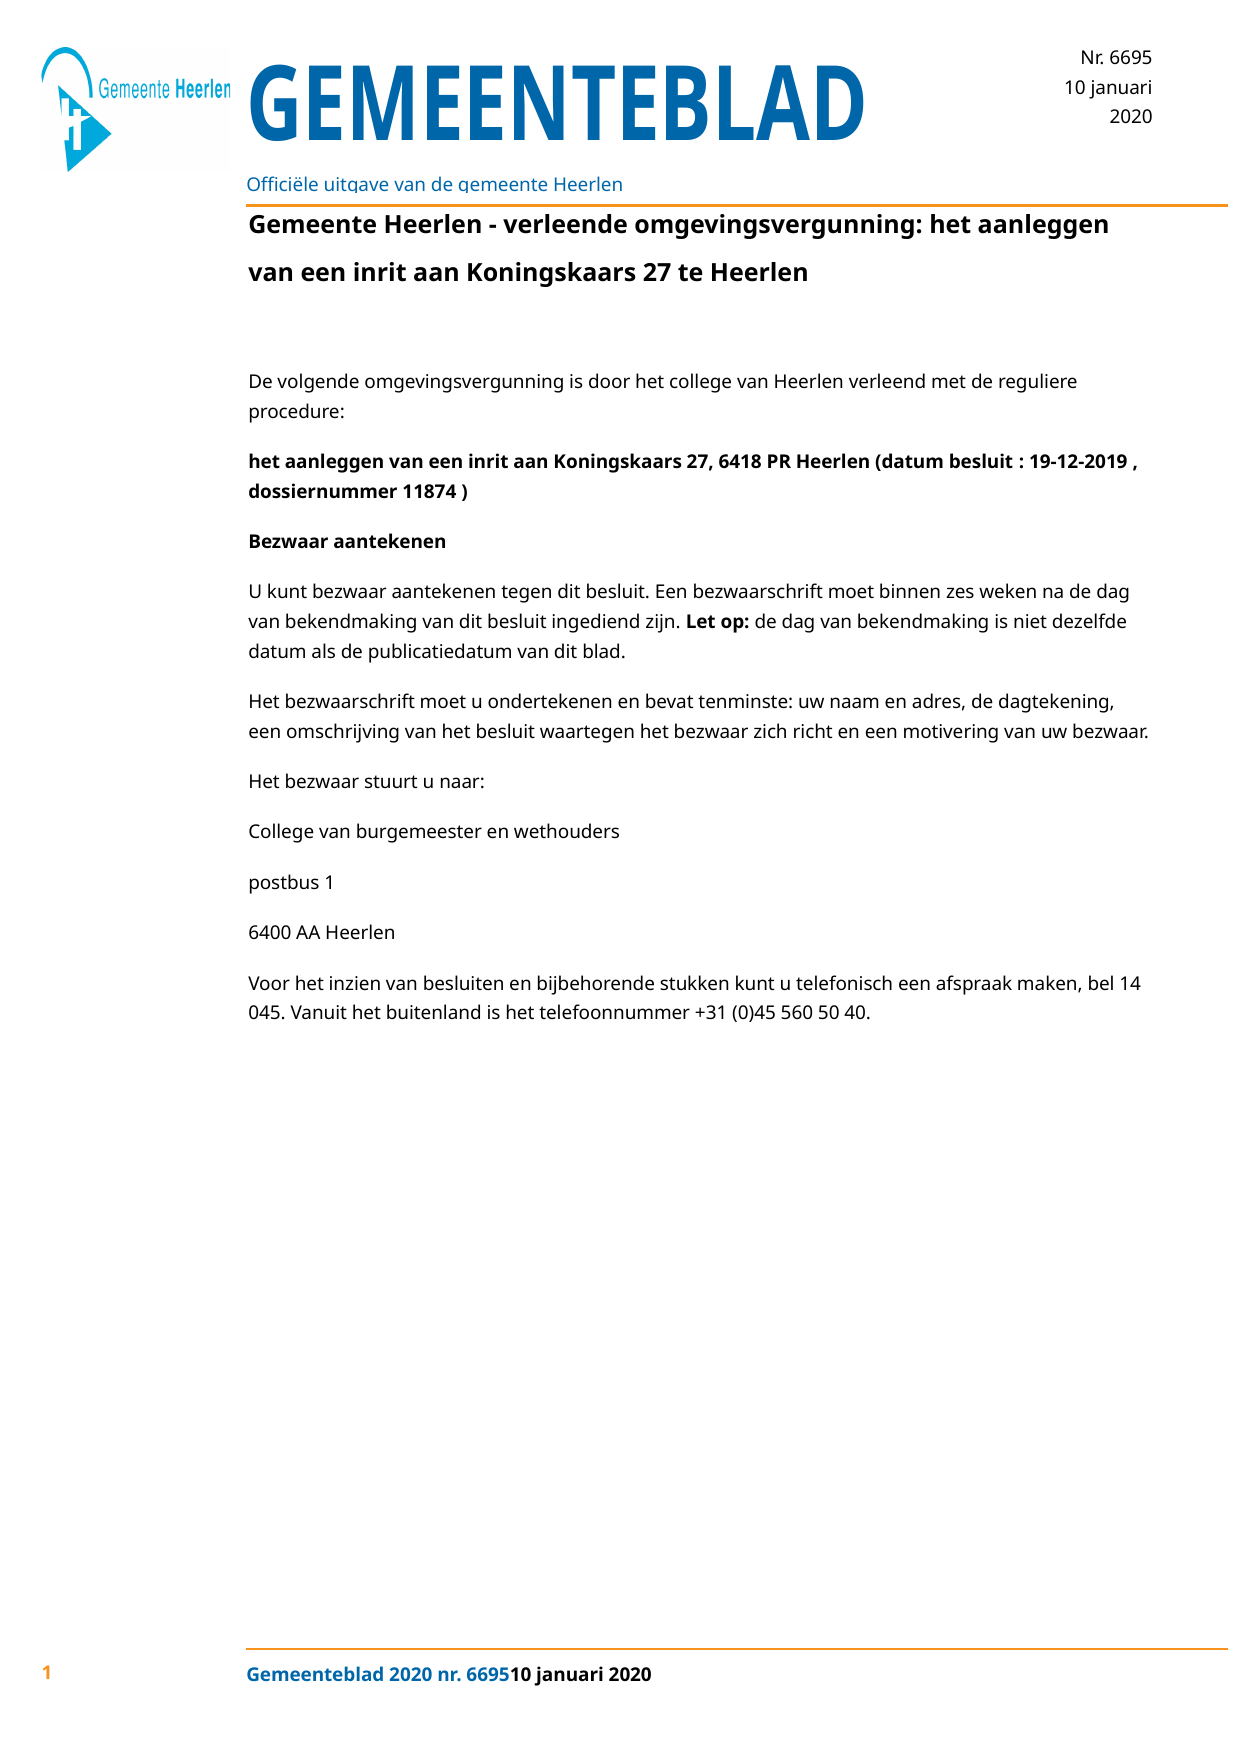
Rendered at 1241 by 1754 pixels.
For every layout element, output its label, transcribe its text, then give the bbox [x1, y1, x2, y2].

text het aanleggen van een inrit aan Koningskaars 27, 6418 PR Heerlen (datum besluit : 19-12-2019 , dossiernummer 11874 ) [248, 448, 1152, 504]
text 6400 AA Heerlen [248, 919, 1152, 945]
text De volgende omgevingsvergunning is door het college van Heerlen verleend met de reguliere procedure: [248, 368, 1152, 424]
text postbus 1 [248, 869, 1152, 895]
text Het bezwaar stuurt u naar: [248, 768, 1152, 794]
text Voor het inzien van besluiten en bijbehorende stukken kunt u telefonisch een afspraak maken, bel 14 045. Vanuit het buitenland is het telefoonnummer +31 (0)45 560 50 40. [248, 970, 1152, 1025]
text College van burgemeester en wethouders [248, 819, 1152, 844]
picture [41, 47, 59, 70]
text Het bezwaarschrift moet u ondertekenen en bevat tenminste: uw naam en adres, de dagtekening, een omschrijving van het besluit waartegen het bezwaar zich richt en een motivering van uw bezwaar. [248, 688, 1152, 744]
text Gemeente Heerlen - verleende omgevingsvergunning: het aanleggen van een inrit aan Koningskaars 27 te Heerlen [248, 207, 1152, 288]
text U kunt bezwaar aantekenen tegen dit besluit. Een bezwaarschrift moet binnen zes weken na de dag van bekendmaking van dit besluit ingediend zijn. Let op: de dag van bekendmaking is niet dezelfde datum als de publicatiedatum van dit blad. [248, 579, 1152, 664]
picture [41, 47, 231, 172]
text Bezwaar aantekenen [248, 528, 1152, 554]
